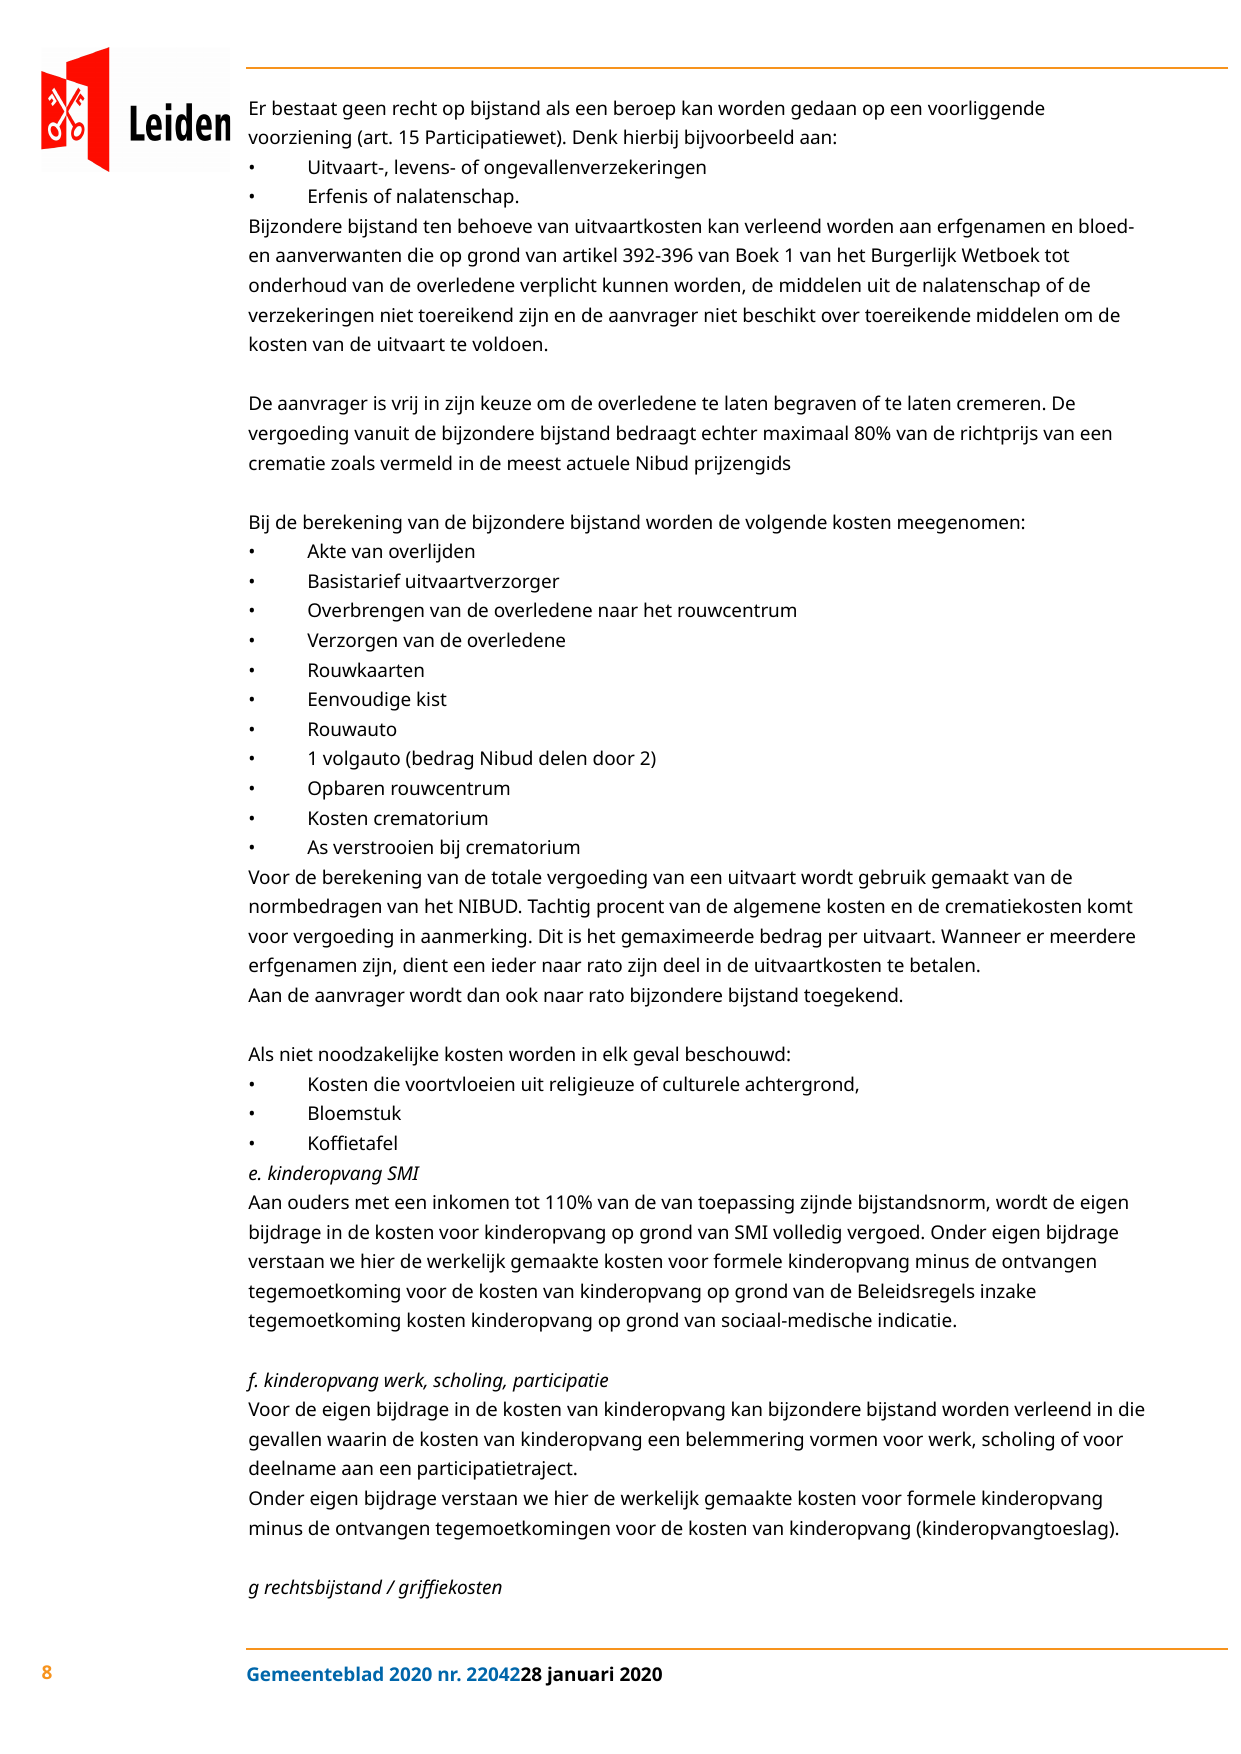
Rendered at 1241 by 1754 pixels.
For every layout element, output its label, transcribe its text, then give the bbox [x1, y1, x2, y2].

text g rechtsbijstand / griffiekosten [248, 1574, 1152, 1600]
list Koffietafel [248, 1130, 1152, 1156]
text Als niet noodzakelijke kosten worden in elk geval beschouwd: [248, 1041, 1152, 1067]
list As verstrooien bij crematorium [248, 834, 1152, 860]
list Erfenis of nalatenschap. [248, 183, 1152, 209]
list Kosten crematorium [248, 805, 1152, 831]
list Overbrengen van de overledene naar het rouwcentrum [248, 598, 1152, 623]
text Aan ouders met een inkomen tot 110% van de van toepassing zijnde bijstandsnorm, wordt de eigen bijdrage in de kosten voor kinderopvang op grond van SMI volledig vergoed. Onder eigen bijdrage verstaan we hier de werkelijk gemaakte kosten voor formele kinderopvang minus de ontvangen tegemoetkoming voor de kosten van kinderopvang op grond van de Beleidsregels inzake tegemoetkoming kosten kinderopvang op grond van sociaal-medische indicatie. [248, 1189, 1152, 1333]
list Eenvoudige kist [248, 686, 1152, 712]
list Opbaren rouwcentrum [248, 775, 1152, 801]
list Akte van overlijden [248, 538, 1152, 564]
text Voor de eigen bijdrage in de kosten van kinderopvang kan bijzondere bijstand worden verleend in die gevallen waarin de kosten van kinderopvang een belemmering vormen voor werk, scholing of voor deelname aan een participatietraject. [248, 1396, 1152, 1481]
list Kosten die voortvloeien uit religieuze of culturele achtergrond, [248, 1071, 1152, 1097]
list 1 volgauto (bedrag Nibud delen door 2) [248, 746, 1152, 771]
list Rouwkaarten [248, 657, 1152, 683]
text De aanvrager is vrij in zijn keuze om de overledene te laten begraven of te laten cremeren. De vergoeding vanuit de bijzondere bijstand bedraagt echter maximaal 80% van de richtprijs van een crematie zoals vermeld in de meest actuele Nibud prijzengids [248, 391, 1152, 476]
text Voor de berekening van de totale vergoeding van een uitvaart wordt gebruik gemaakt van de normbedragen van het NIBUD. Tachtig procent van de algemene kosten en de crematiekosten komt voor vergoeding in aanmerking. Dit is het gemaximeerde bedrag per uitvaart. Wanneer er meerdere erfgenamen zijn, dient een ieder naar rato zijn deel in de uitvaartkosten te betalen. [248, 864, 1152, 978]
text e. kinderopvang SMI [248, 1160, 1152, 1186]
text Onder eigen bijdrage verstaan we hier de werkelijk gemaakte kosten voor formele kinderopvang minus de ontvangen tegemoetkomingen voor de kosten van kinderopvang (kinderopvangtoeslag). [248, 1485, 1152, 1541]
list Basistarief uitvaartverzorger [248, 568, 1152, 594]
text f. kinderopvang werk, scholing, participatie [248, 1367, 1152, 1393]
picture [41, 47, 231, 172]
text Bijzondere bijstand ten behoeve van uitvaartkosten kan verleend worden aan erfgenamen en bloed- en aanverwanten die op grond van artikel 392-396 van Boek 1 van het Burgerlijk Wetboek tot onderhoud van de overledene verplicht kunnen worden, de middelen uit de nalatenschap of de verzekeringen niet toereikend zijn en de aanvrager niet beschikt over toereikende middelen om de kosten van de uitvaart te voldoen. [248, 213, 1152, 357]
list Rouwauto [248, 716, 1152, 742]
list Bloemstuk [248, 1101, 1152, 1126]
text Aan de aanvrager wordt dan ook naar rato bijzondere bijstand toegekend. [248, 982, 1152, 1008]
text Bij de berekening van de bijzondere bijstand worden de volgende kosten meegenomen: [248, 509, 1152, 535]
list Verzorgen van de overledene [248, 627, 1152, 653]
text Er bestaat geen recht op bijstand als een beroep kan worden gedaan op een voorliggende voorziening (art. 15 Participatiewet). Denk hierbij bijvoorbeeld aan: [248, 95, 1152, 150]
list Uitvaart-, levens- of ongevallenverzekeringen [248, 154, 1152, 180]
